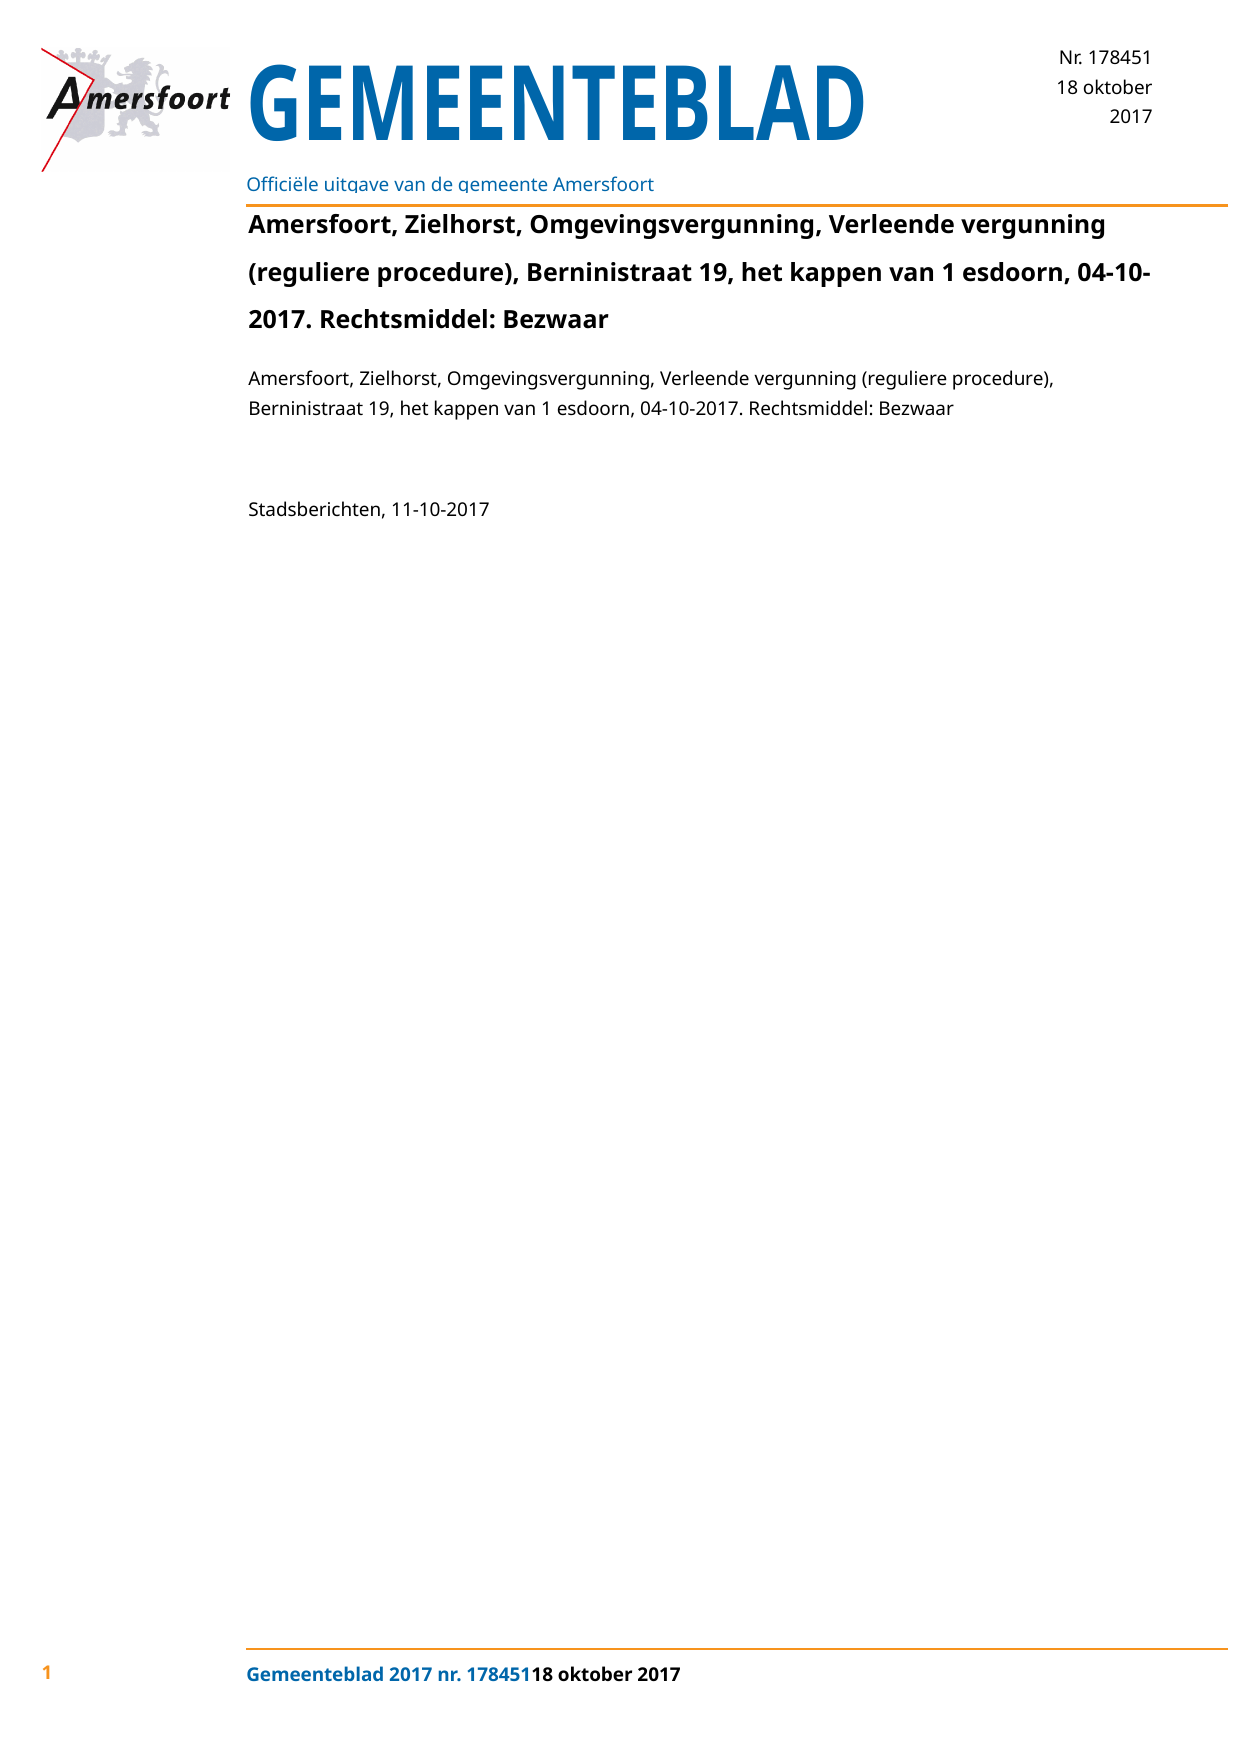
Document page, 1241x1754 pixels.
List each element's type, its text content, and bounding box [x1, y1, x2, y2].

picture [41, 47, 231, 172]
text Amersfoort, Zielhorst, Omgevingsvergunning, Verleende vergunning (reguliere procedure), Berninistraat 19, het kappen van 1 esdoorn, 04-10-2017. Rechtsmiddel: Bezwaar [248, 366, 1152, 421]
text Stadsberichten, 11-10-2017 [248, 496, 1152, 522]
text Amersfoort, Zielhorst, Omgevingsvergunning, Verleende vergunning (reguliere procedure), Berninistraat 19, het kappen van 1 esdoorn, 04-10-2017. Rechtsmiddel: Bezwaar [248, 207, 1152, 336]
